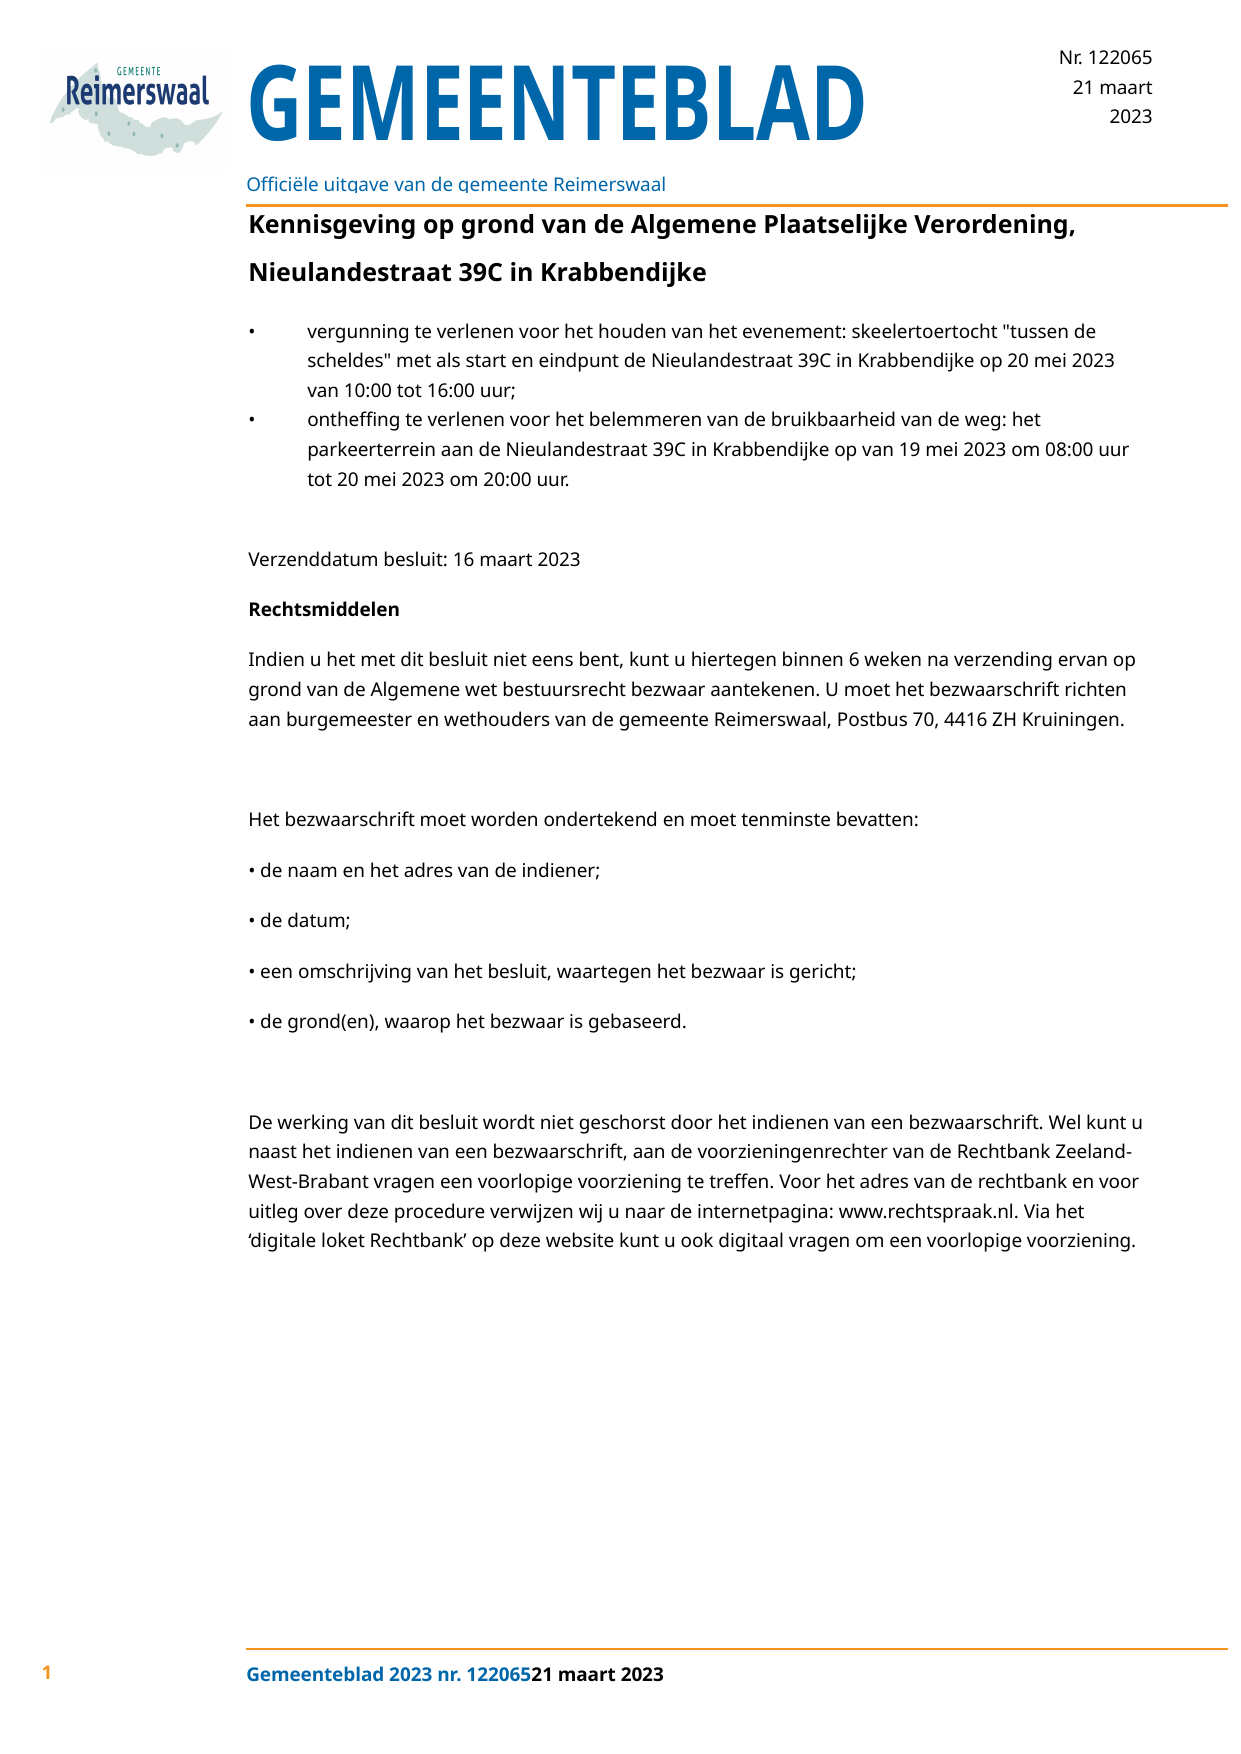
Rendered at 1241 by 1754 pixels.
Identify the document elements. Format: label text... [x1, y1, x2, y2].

text Kennisgeving op grond van de Algemene Plaatselijke Verordening, Nieulandestraat 39C in Krabbendijke [248, 207, 1152, 288]
text De werking van dit besluit wordt niet geschorst door het indienen van een bezwaarschrift. Wel kunt u naast het indienen van een bezwaarschrift, aan de voorzieningenrechter van de Rechtbank Zeeland-West-Brabant vragen een voorlopige voorziening te treffen. Voor het adres van de rechtbank en voor uitleg over deze procedure verwijzen wij u naar de internetpagina: www.rechtspraak.nl. Via het ‘digitale loket Rechtbank’ op deze website kunt u ook digitaal vragen om een voorlopige voorziening. [248, 1109, 1152, 1253]
list ontheffing te verlenen voor het belemmeren van de bruikbaarheid van de weg: het parkeerterrein aan de Nieulandestraat 39C in Krabbendijke op van 19 mei 2023 om 08:00 uur tot 20 mei 2023 om 20:00 uur. [248, 407, 1152, 492]
text Rechtsmiddelen [248, 596, 1152, 622]
list vergunning te verlenen voor het houden van het evenement: skeelertoertocht "tussen de scheldes" met als start en eindpunt de Nieulandestraat 39C in Krabbendijke op 20 mei 2023 van 10:00 tot 16:00 uur; [248, 318, 1152, 403]
text Indien u het met dit besluit niet eens bent, kunt u hiertegen binnen 6 weken na verzending ervan op grond van de Algemene wet bestuursrecht bezwaar aantekenen. U moet het bezwaarschrift richten aan burgemeester en wethouders van de gemeente Reimerswaal, Postbus 70, 4416 ZH Kruiningen. [248, 647, 1152, 732]
text • de datum; [248, 907, 1152, 933]
picture [41, 47, 231, 172]
text Verzenddatum besluit: 16 maart 2023 [248, 546, 1152, 572]
text Het bezwaarschrift moet worden ondertekend en moet tenminste bevatten: [248, 807, 1152, 832]
text • de grond(en), waarop het bezwaar is gebaseerd. [248, 1008, 1152, 1034]
text • een omschrijving van het besluit, waartegen het bezwaar is gericht; [248, 958, 1152, 984]
text • de naam en het adres van de indiener; [248, 857, 1152, 883]
